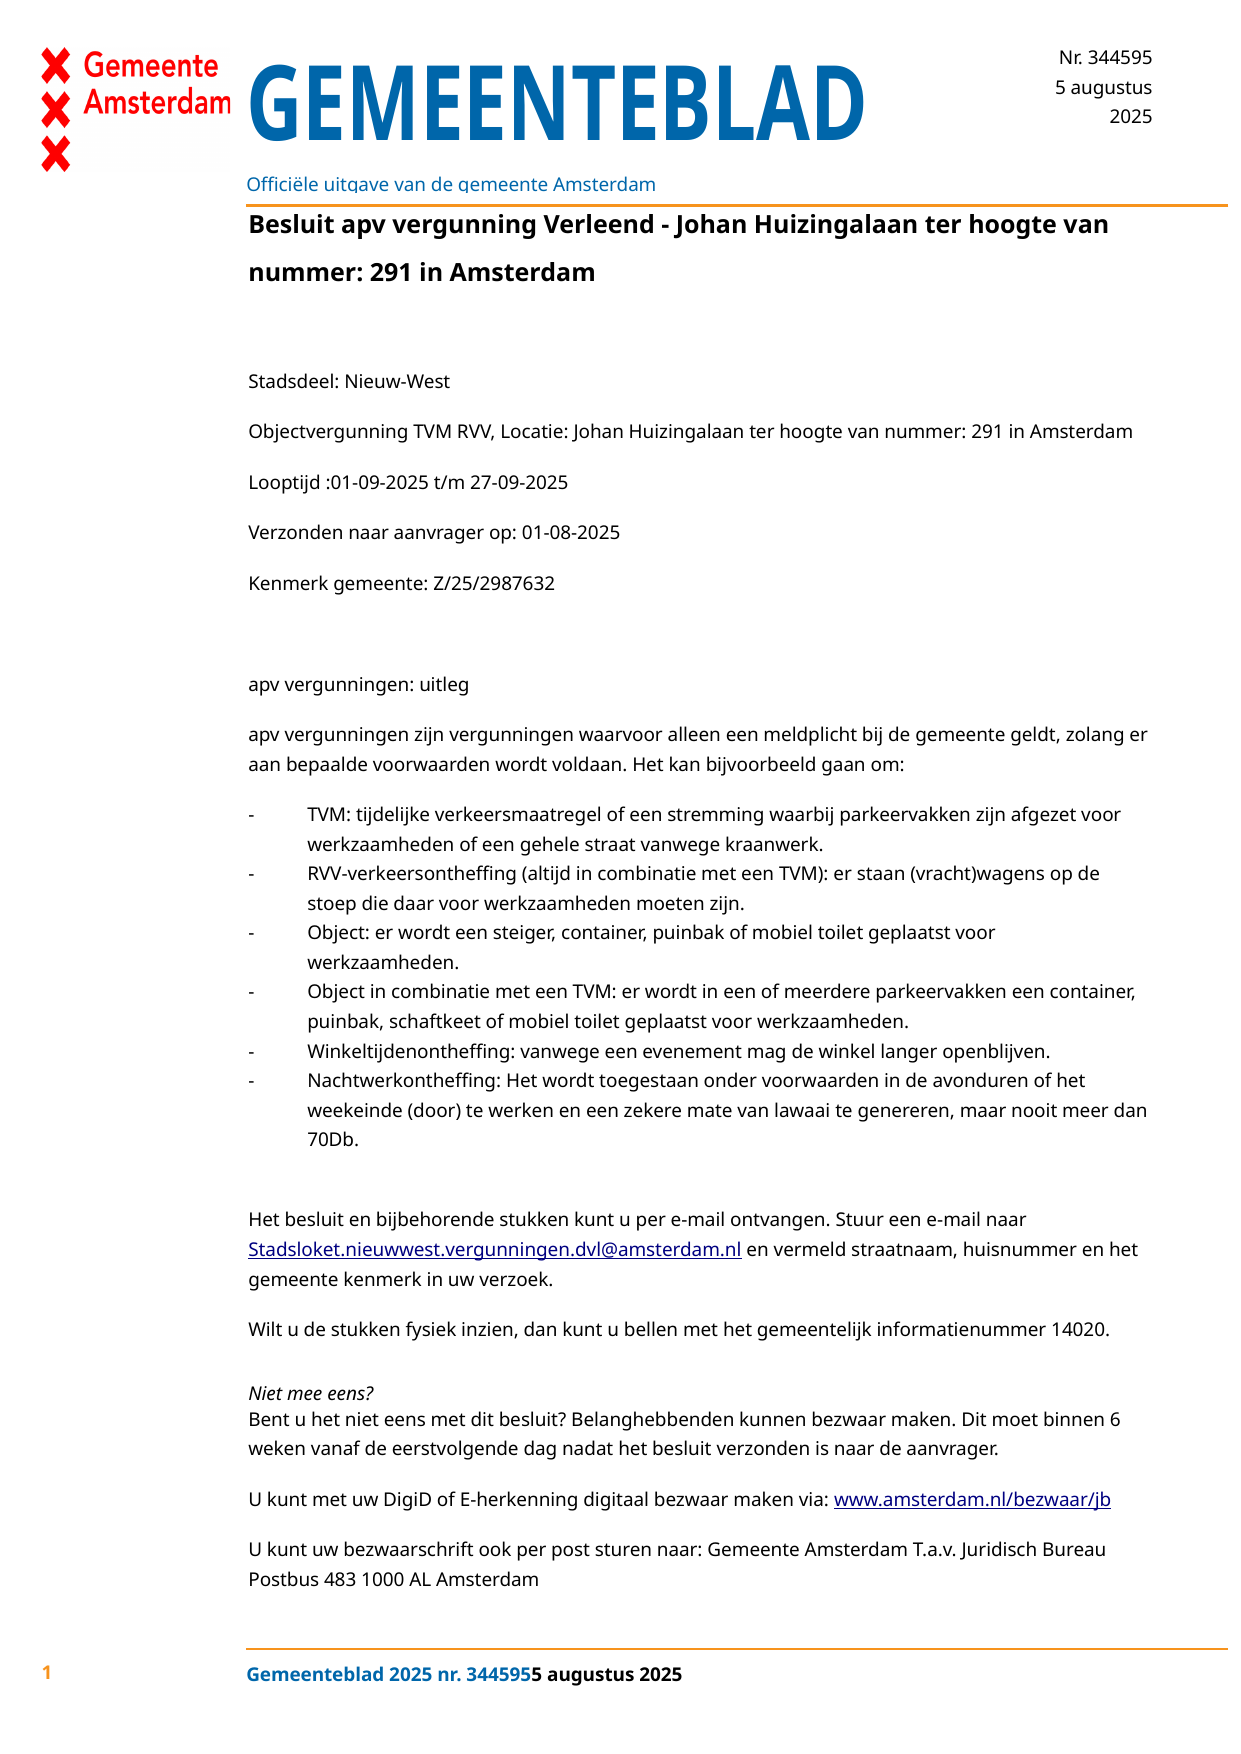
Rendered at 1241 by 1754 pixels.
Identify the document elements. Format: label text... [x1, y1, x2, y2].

text Het besluit en bijbehorende stukken kunt u per e-mail ontvangen. Stuur een e-mail naar Stadsloket.nieuwwest.vergunningen.dvl@amsterdam.nl en vermeld straatnaam, huisnummer en het gemeente kenmerk in uw verzoek. [248, 1207, 1152, 1292]
text U kunt met uw DigiD of E-herkenning digitaal bezwaar maken via: www.amsterdam.nl/bezwaar/jb [248, 1486, 1152, 1512]
picture [41, 47, 231, 172]
text Bent u het niet eens met dit besluit? Belanghebbenden kunnen bezwaar maken. Dit moet binnen 6 weken vanaf de eerstvolgende dag nadat het besluit verzonden is naar de aanvrager. [248, 1406, 1152, 1461]
text apv vergunningen: uitleg [248, 671, 1152, 697]
text U kunt uw bezwaarschrift ook per post sturen naar: Gemeente Amsterdam T.a.v. Juridisch Bureau Postbus 483 1000 AL Amsterdam [248, 1536, 1152, 1592]
list Nachtwerkontheffing: Het wordt toegestaan onder voorwaarden in de avonduren of het weekeinde (door) te werken en een zekere mate van lawaai te genereren, maar nooit meer dan 70Db. [248, 1067, 1152, 1152]
text Niet mee eens? [248, 1380, 1152, 1406]
list Object: er wordt een steiger, container, puinbak of mobiel toilet geplaatst voor werkzaamheden. [248, 919, 1152, 975]
text Looptijd :01-09-2025 t/m 27-09-2025 [248, 469, 1152, 495]
text apv vergunningen zijn vergunningen waarvoor alleen een meldplicht bij de gemeente geldt, zolang er aan bepaalde voorwaarden wordt voldaan. Het kan bijvoorbeeld gaan om: [248, 721, 1152, 777]
text Stadsdeel: Nieuw-West [248, 368, 1152, 394]
list Winkeltijdenontheffing: vanwege een evenement mag de winkel langer openblijven. [248, 1038, 1152, 1064]
text Kenmerk gemeente: Z/25/2987632 [248, 570, 1152, 596]
list RVV-verkeersontheffing (altijd in combinatie met een TVM): er staan (vracht)wagens op de stoep die daar voor werkzaamheden moeten zijn. [248, 860, 1152, 916]
text Verzonden naar aanvrager op: 01-08-2025 [248, 519, 1152, 545]
text Objectvergunning TVM RVV, Locatie: Johan Huizingalaan ter hoogte van nummer: 291 in Amsterdam [248, 419, 1152, 444]
list TVM: tijdelijke verkeersmaatregel of een stremming waarbij parkeervakken zijn afgezet voor werkzaamheden of een gehele straat vanwege kraanwerk. [248, 801, 1152, 857]
text Besluit apv vergunning Verleend - Johan Huizingalaan ter hoogte van nummer: 291 in Amsterdam [248, 207, 1152, 288]
list Object in combinatie met een TVM: er wordt in een of meerdere parkeervakken een container, puinbak, schaftkeet of mobiel toilet geplaatst voor werkzaamheden. [248, 979, 1152, 1034]
text Wilt u de stukken fysiek inzien, dan kunt u bellen met het gemeentelijk informatienummer 14020. [248, 1316, 1152, 1342]
